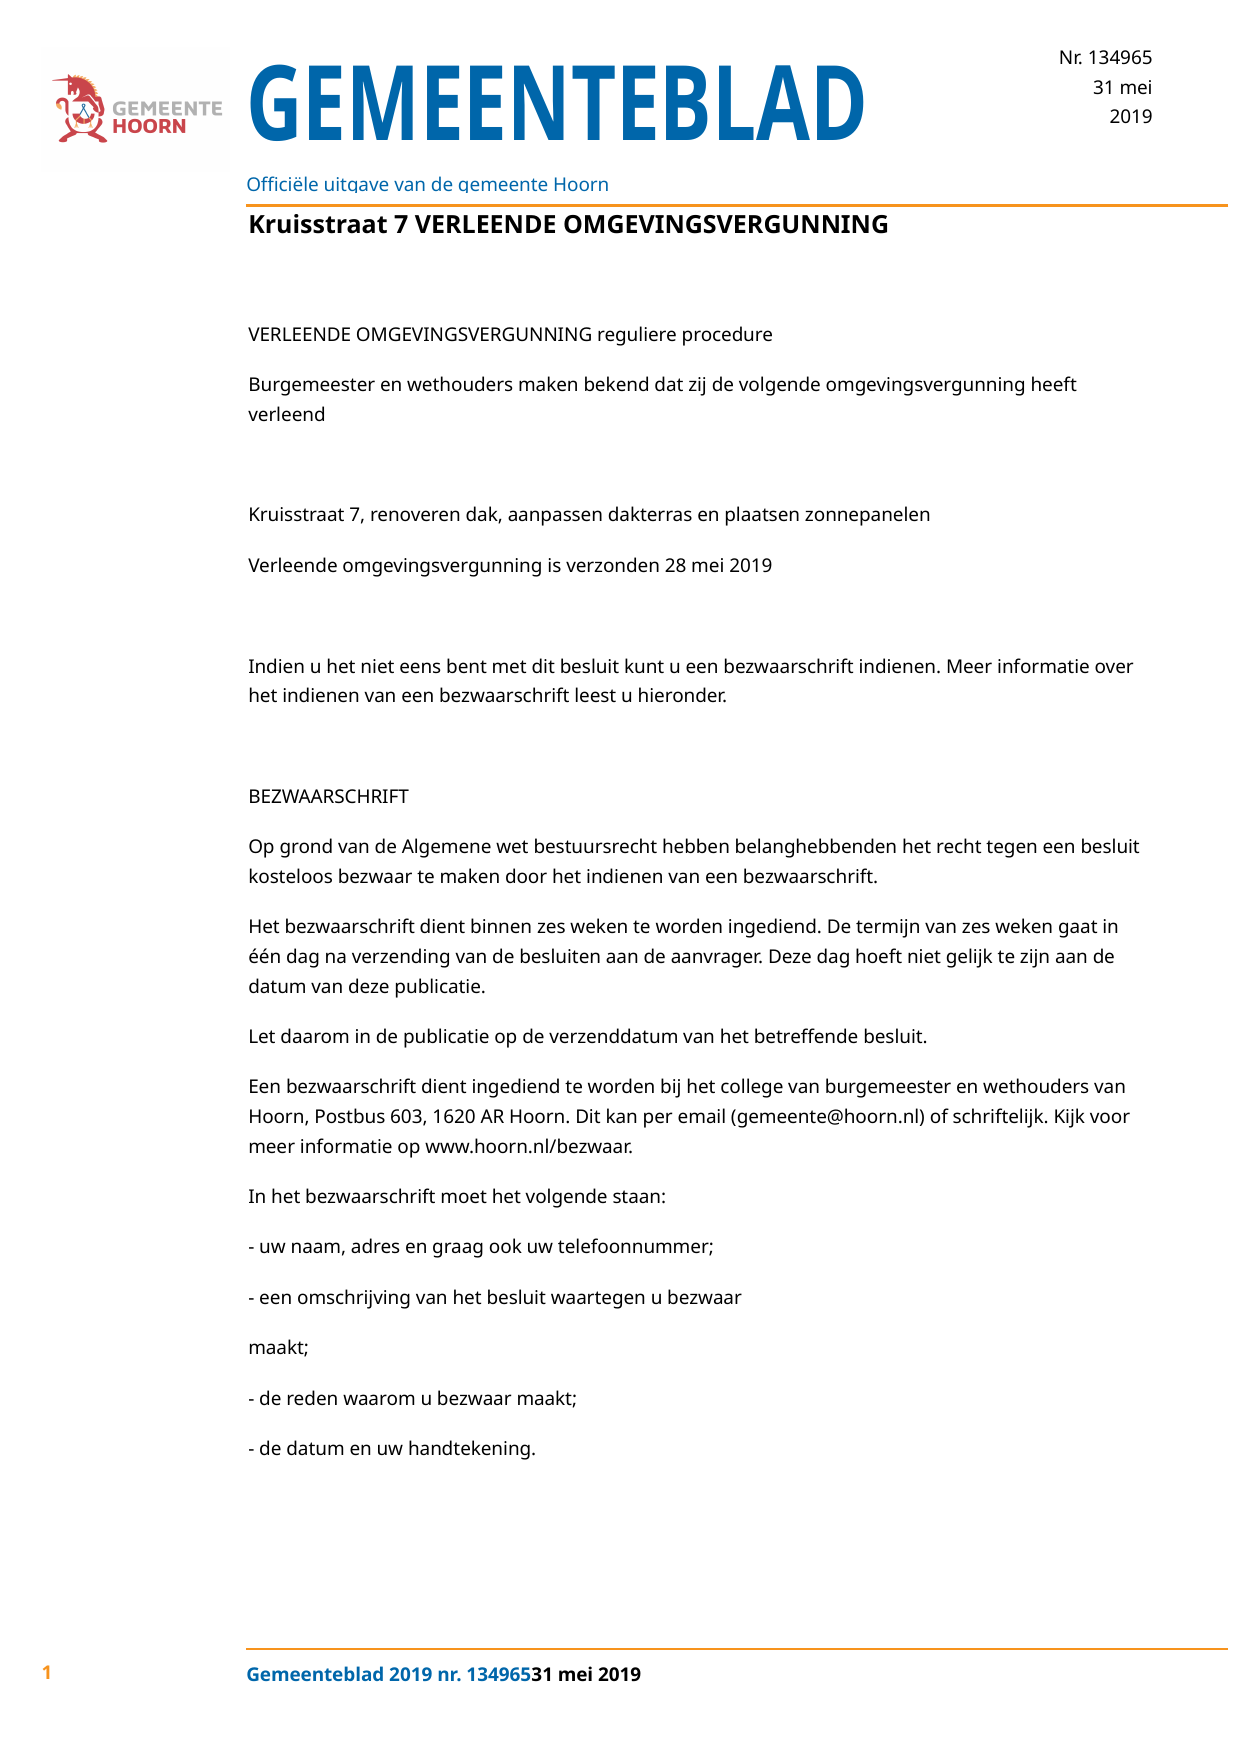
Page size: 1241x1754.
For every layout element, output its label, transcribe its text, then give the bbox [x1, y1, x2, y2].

text - uw naam, adres en graag ook uw telefoonnummer; [248, 1234, 1152, 1259]
text Kruisstraat 7, renoveren dak, aanpassen dakterras en plaatsen zonnepanelen [248, 502, 1152, 527]
text Indien u het niet eens bent met dit besluit kunt u een bezwaarschrift indienen. Meer informatie over het indienen van een bezwaarschrift leest u hieronder. [248, 653, 1152, 708]
text - de reden waarom u bezwaar maakt; [248, 1385, 1152, 1411]
text Verleende omgevingsvergunning is verzonden 28 mei 2019 [248, 552, 1152, 578]
text Op grond van de Algemene wet bestuursrecht hebben belanghebbenden het recht tegen een besluit kosteloos bezwaar te maken door het indienen van een bezwaarschrift. [248, 834, 1152, 889]
picture [41, 47, 231, 172]
text maakt; [248, 1334, 1152, 1360]
text Kruisstraat 7 VERLEENDE OMGEVINGSVERGUNNING [248, 207, 1152, 241]
text - een omschrijving van het besluit waartegen u bezwaar [248, 1284, 1152, 1310]
text In het bezwaarschrift moet het volgende staan: [248, 1183, 1152, 1209]
text Een bezwaarschrift dient ingediend te worden bij het college van burgemeester en wethouders van Hoorn, Postbus 603, 1620 AR Hoorn. Dit kan per email (gemeente@hoorn.nl) of schriftelijk. Kijk voor meer informatie op www.hoorn.nl/bezwaar. [248, 1074, 1152, 1158]
text Burgemeester en wethouders maken bekend dat zij de volgende omgevingsvergunning heeft verleend [248, 371, 1152, 426]
text - de datum en uw handtekening. [248, 1435, 1152, 1461]
text Let daarom in de publicatie op de verzenddatum van het betreffende besluit. [248, 1023, 1152, 1049]
text Het bezwaarschrift dient binnen zes weken te worden ingediend. De termijn van zes weken gaat in één dag na verzending van de besluiten aan de aanvrager. Deze dag hoeft niet gelijk te zijn aan de datum van deze publicatie. [248, 914, 1152, 998]
text BEZWAARSCHRIFT [248, 783, 1152, 809]
text VERLEENDE OMGEVINGSVERGUNNING reguliere procedure [248, 321, 1152, 346]
